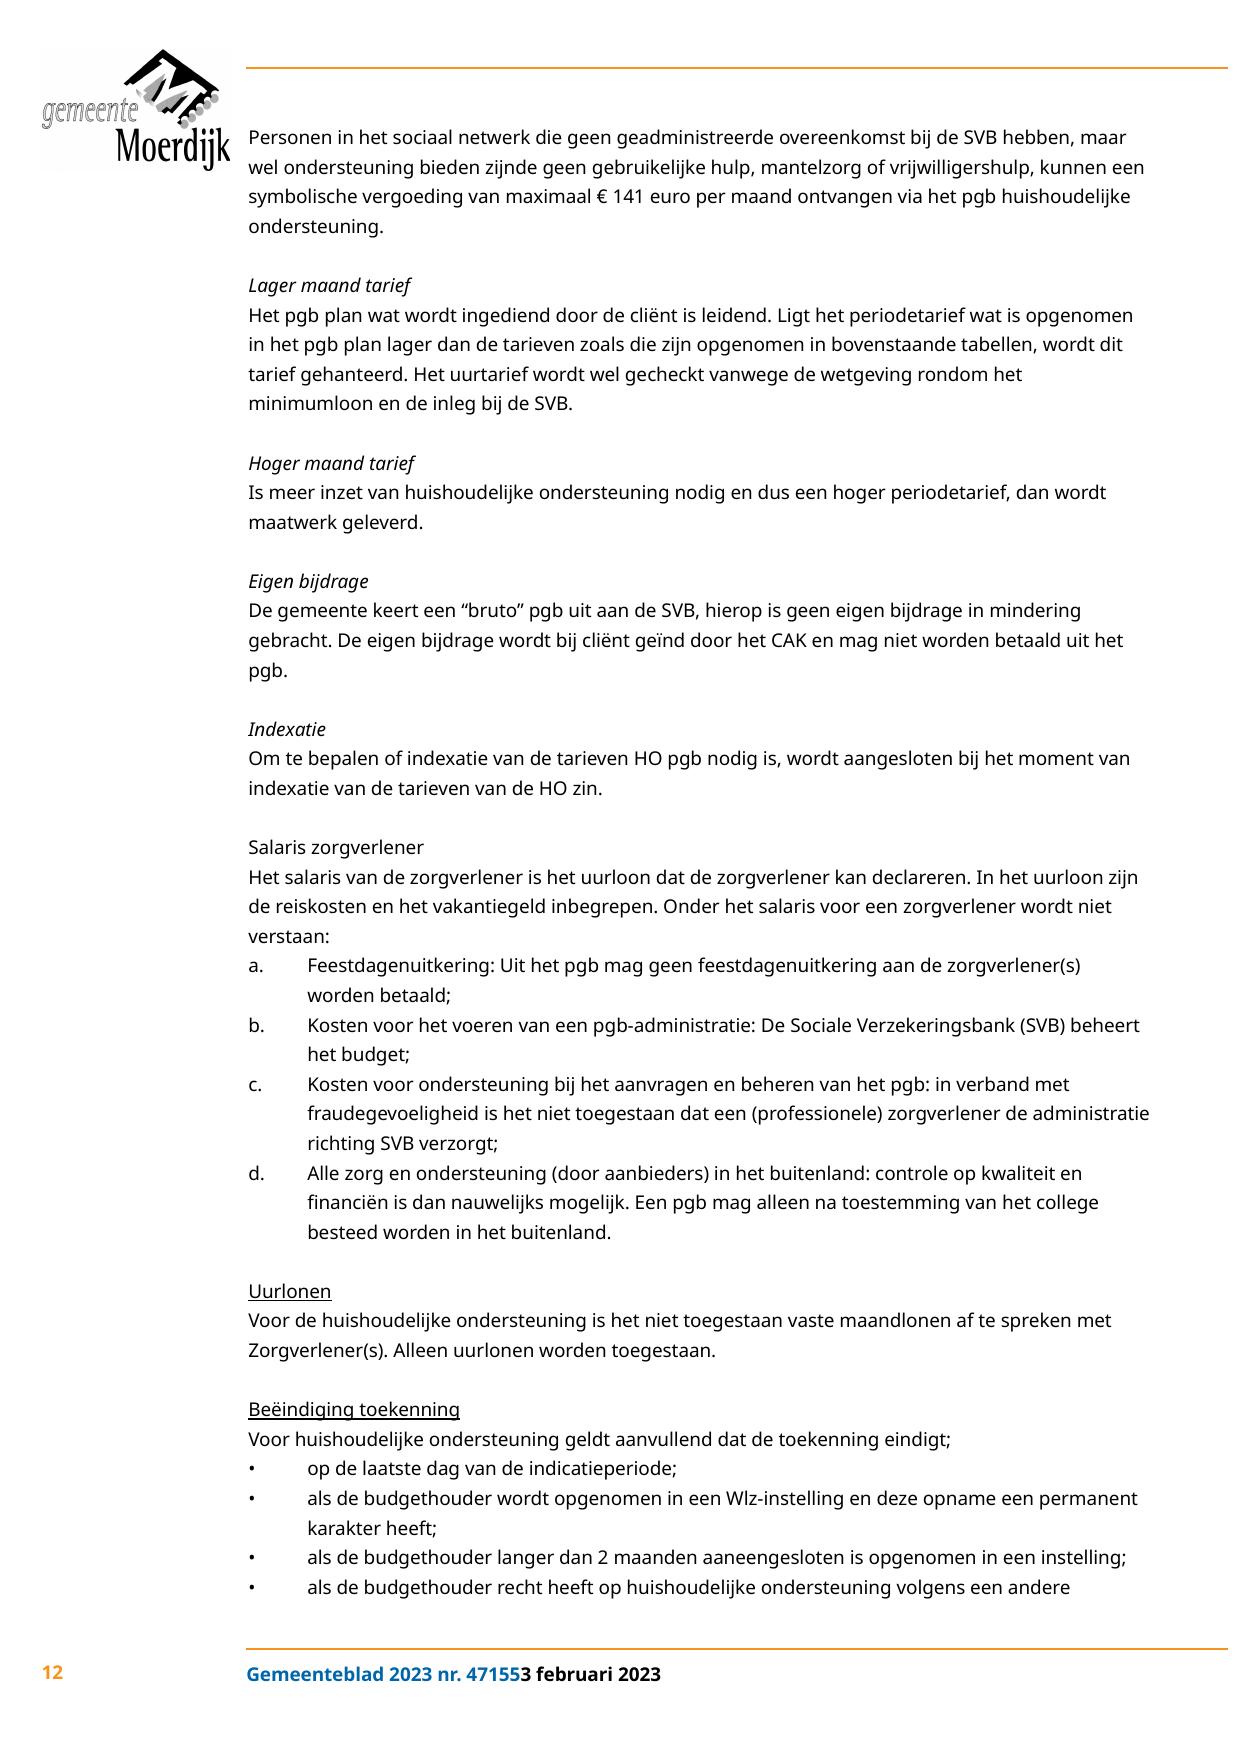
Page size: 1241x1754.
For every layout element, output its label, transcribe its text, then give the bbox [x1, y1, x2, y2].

text Zorgverlener(s). Alleen uurlonen worden toegestaan. [248, 1337, 1152, 1363]
text Beëindiging toekenning [248, 1396, 1152, 1422]
list Feestdagenuitkering: Uit het pgb mag geen feestdagenuitkering aan de zorgverlener(s) worden betaald; [248, 953, 1152, 1008]
text Het pgb plan wat wordt ingediend door de cliënt is leidend. Ligt het periodetarief wat is opgenomen in het pgb plan lager dan de tarieven zoals die zijn opgenomen in bovenstaande tabellen, wordt dit tarief gehanteerd. Het uurtarief wordt wel gecheckt vanwege de wetgeving rondom het minimumloon en de inleg bij de SVB. [248, 302, 1152, 416]
text Indexatie [248, 716, 1152, 742]
list op de laatste dag van de indicatieperiode; [248, 1456, 1152, 1481]
text Het salaris van de zorgverlener is het uurloon dat de zorgverlener kan declareren. In het uurloon zijn de reiskosten en het vakantiegeld inbegrepen. Onder het salaris voor een zorgverlener wordt niet verstaan: [248, 864, 1152, 949]
text Voor huishoudelijke ondersteuning geldt aanvullend dat de toekenning eindigt; [248, 1426, 1152, 1452]
list als de budgethouder langer dan 2 maanden aaneengesloten is opgenomen in een instelling; [248, 1544, 1152, 1570]
list Alle zorg en ondersteuning (door aanbieders) in het buitenland: controle op kwaliteit en financiën is dan nauwelijks mogelijk. Een pgb mag alleen na toestemming van het college besteed worden in het buitenland. [248, 1160, 1152, 1245]
text Is meer inzet van huishoudelijke ondersteuning nodig en dus een hoger periodetarief, dan wordt maatwerk geleverd. [248, 479, 1152, 535]
list Kosten voor het voeren van een pgb-administratie: De Sociale Verzekeringsbank (SVB) beheert het budget; [248, 1012, 1152, 1067]
text Om te bepalen of indexatie van de tarieven HO pgb nodig is, wordt aangesloten bij het moment van indexatie van de tarieven van de HO zin. [248, 746, 1152, 801]
text Salaris zorgverlener [248, 834, 1152, 860]
text Uurlonen [248, 1278, 1152, 1304]
text Personen in het sociaal netwerk die geen geadministreerde overeenkomst bij de SVB hebben, maar wel ondersteuning bieden zijnde geen gebruikelijke hulp, mantelzorg of vrijwilligershulp, kunnen een symbolische vergoeding van maximaal € 141 euro per maand ontvangen via het pgb huishoudelijke ondersteuning. [248, 124, 1152, 239]
text Hoger maand tarief [248, 450, 1152, 476]
text Eigen bijdrage [248, 568, 1152, 594]
text Voor de huishoudelijke ondersteuning is het niet toegestaan vaste maandlonen af te spreken met [248, 1308, 1152, 1333]
text Lager maand tarief [248, 272, 1152, 298]
picture [41, 47, 231, 172]
list Kosten voor ondersteuning bij het aanvragen en beheren van het pgb: in verband met fraudegevoeligheid is het niet toegestaan dat een (professionele) zorgverlener de administratie richting SVB verzorgt; [248, 1071, 1152, 1156]
list als de budgethouder recht heeft op huishoudelijke ondersteuning volgens een andere [248, 1574, 1152, 1600]
list als de budgethouder wordt opgenomen in een Wlz-instelling en deze opname een permanent karakter heeft; [248, 1485, 1152, 1541]
text De gemeente keert een “bruto” pgb uit aan de SVB, hierop is geen eigen bijdrage in mindering gebracht. De eigen bijdrage wordt bij cliënt geïnd door het CAK en mag niet worden betaald uit het pgb. [248, 598, 1152, 683]
